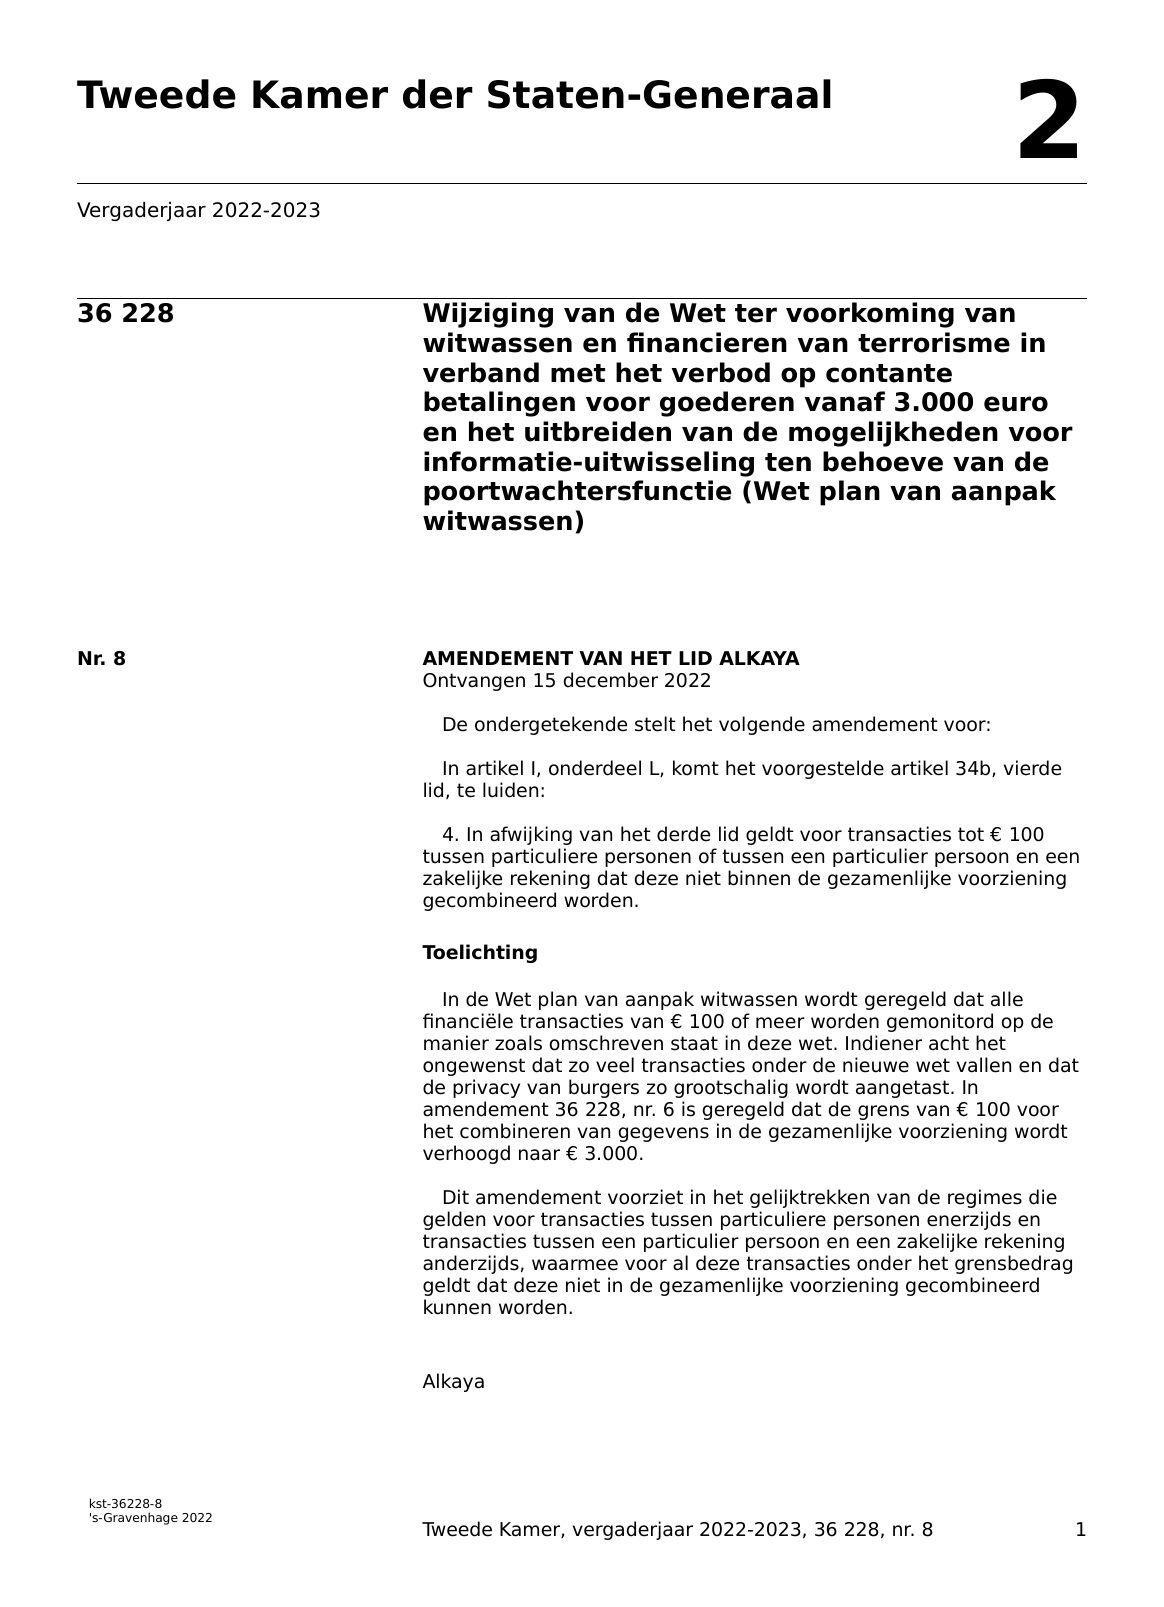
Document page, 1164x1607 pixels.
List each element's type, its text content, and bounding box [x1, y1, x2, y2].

table_cell Vergaderjaar 2022-2023 [77, 184, 1087, 298]
text 4. In afwijking van het derde lid geldt voor transacties tot € 100 tussen particuliere personen of tussen een particulier persoon en een zakelijke rekening dat deze niet binnen de gezamenlijke voorziening gecombineerd worden. [422, 824, 1087, 912]
text kst-36228-8 [88, 1497, 323, 1511]
table_header Tweede Kamer der Staten-Generaal [77, 59, 886, 183]
subtitle Nr. 8 AMENDEMENT VAN HET LID ALKAYA [77, 647, 1087, 669]
text In artikel I, onderdeel L, komt het voorgestelde artikel 34b, vierde lid, te luiden: [422, 758, 1087, 802]
text De ondergetekende stelt het volgende amendement voor: [422, 714, 1087, 736]
table_header 2 [886, 59, 1087, 183]
text Dit amendement voorziet in het gelijktrekken van de regimes die gelden voor transacties tussen particuliere personen enerzijds en transacties tussen een particulier persoon en een zakelijke rekening anderzijds, waarmee voor al deze transacties onder het grensbedrag geldt dat deze niet in de gezamenlijke voorziening gecombineerd kunnen worden. [422, 1187, 1087, 1319]
text Alkaya [422, 1349, 1087, 1393]
text Ontvangen 15 december 2022 [422, 669, 1087, 691]
subtitle Toelichting [422, 942, 1087, 964]
text 's-Gravenhage 2022 [88, 1511, 323, 1525]
text In de Wet plan van aanpak witwassen wordt geregeld dat alle financiële transacties van € 100 of meer worden gemonitord op de manier zoals omschreven staat in deze wet. Indiener acht het ongewenst dat zo veel transacties onder de nieuwe wet vallen en dat de privacy van burgers zo grootschalig wordt aangetast. In amendement 36 228, nr. 6 is geregeld dat de grens van € 100 voor het combineren van gegevens in de gezamenlijke voorziening wordt verhoogd naar € 3.000. [422, 989, 1087, 1165]
subtitle 36 228 Wijziging van de Wet ter voorkoming van witwassen en financieren van terrorisme in verband met het verbod op contante betalingen voor goederen vanaf 3.000 euro en het uitbreiden van de mogelijkheden voor informatie-uitwisseling ten behoeve van de poortwachtersfunctie (Wet plan van aanpak witwassen) [77, 299, 1087, 536]
